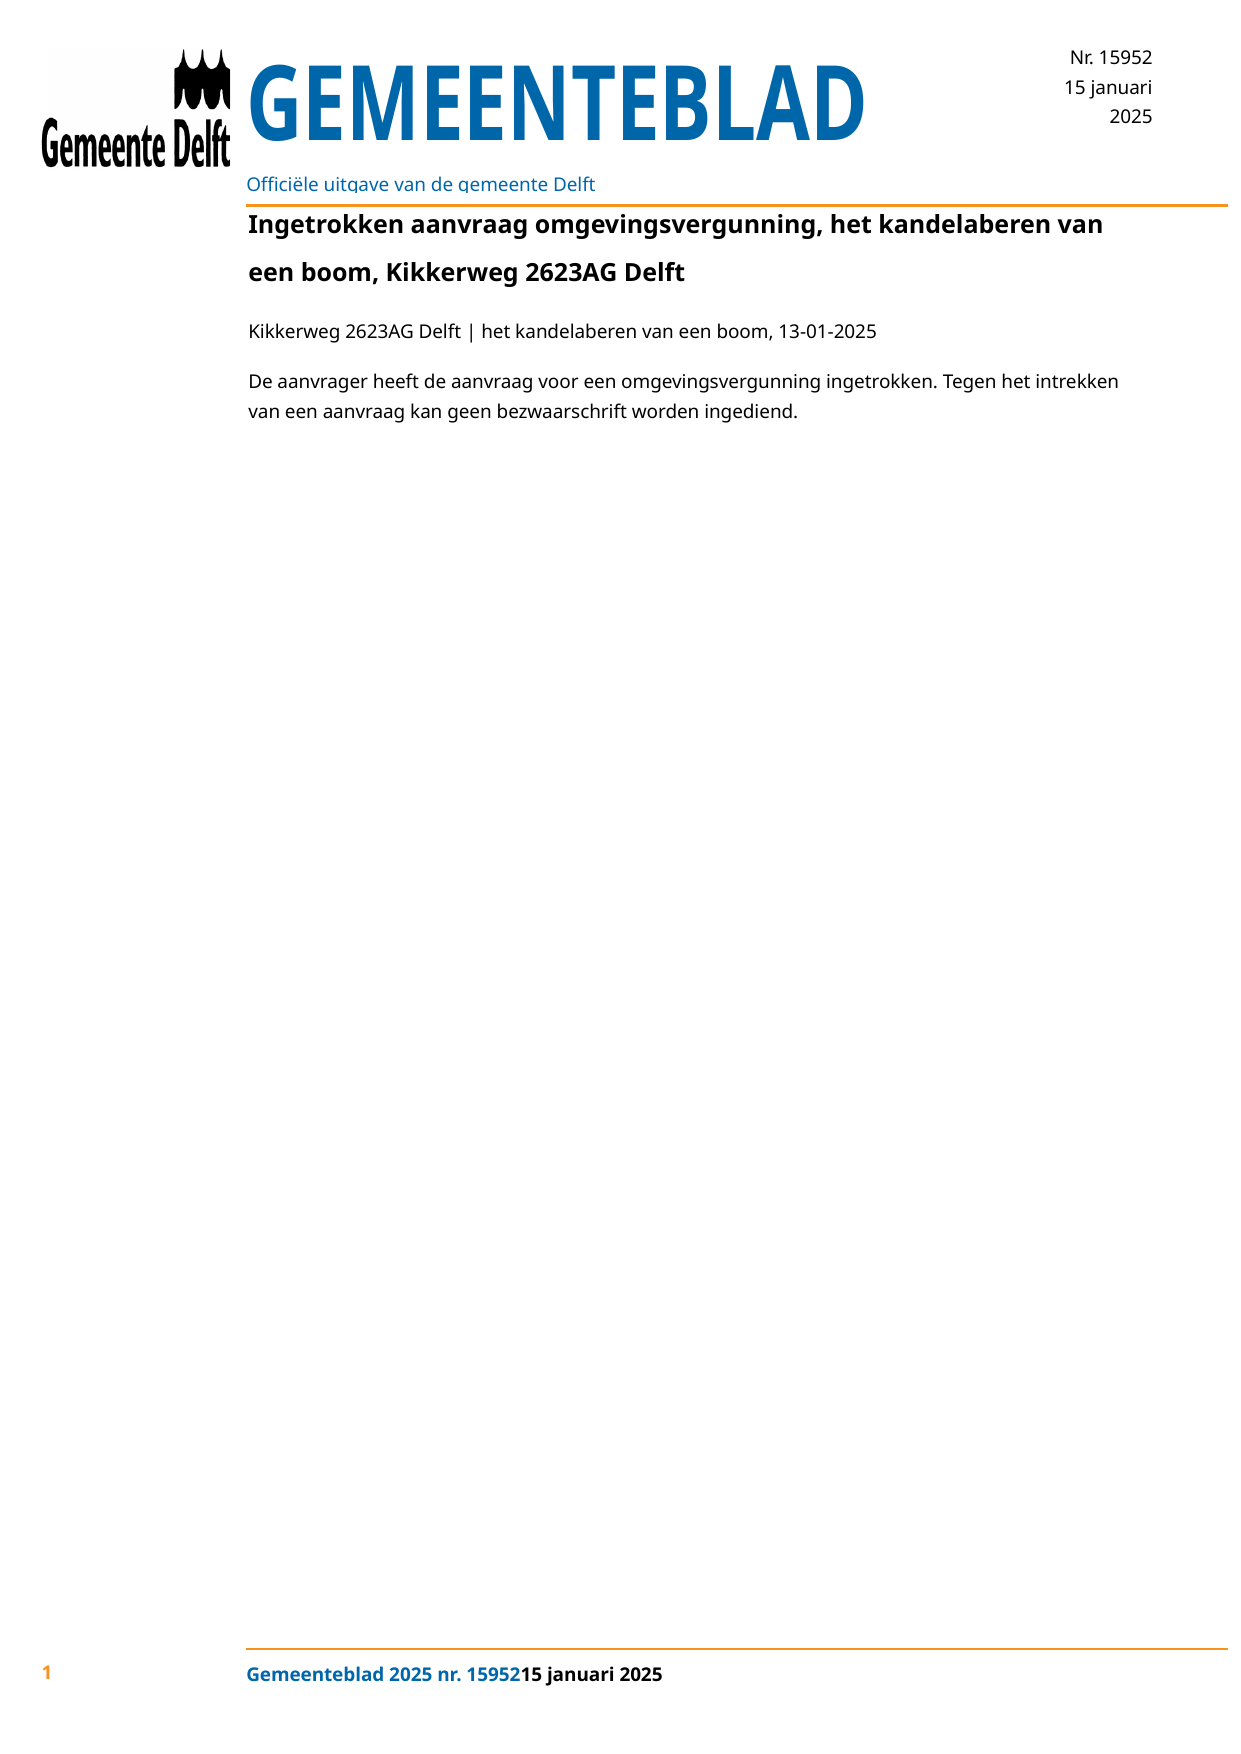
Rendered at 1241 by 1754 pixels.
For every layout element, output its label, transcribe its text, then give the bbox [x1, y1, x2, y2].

text De aanvrager heeft de aanvraag voor een omgevingsvergunning ingetrokken. Tegen het intrekken van een aanvraag kan geen bezwaarschrift worden ingediend. [248, 368, 1152, 424]
picture [41, 47, 231, 172]
text Ingetrokken aanvraag omgevingsvergunning, het kandelaberen van een boom, Kikkerweg 2623AG Delft [248, 207, 1152, 288]
text Kikkerweg 2623AG Delft | het kandelaberen van een boom, 13-01-2025 [248, 318, 1152, 344]
